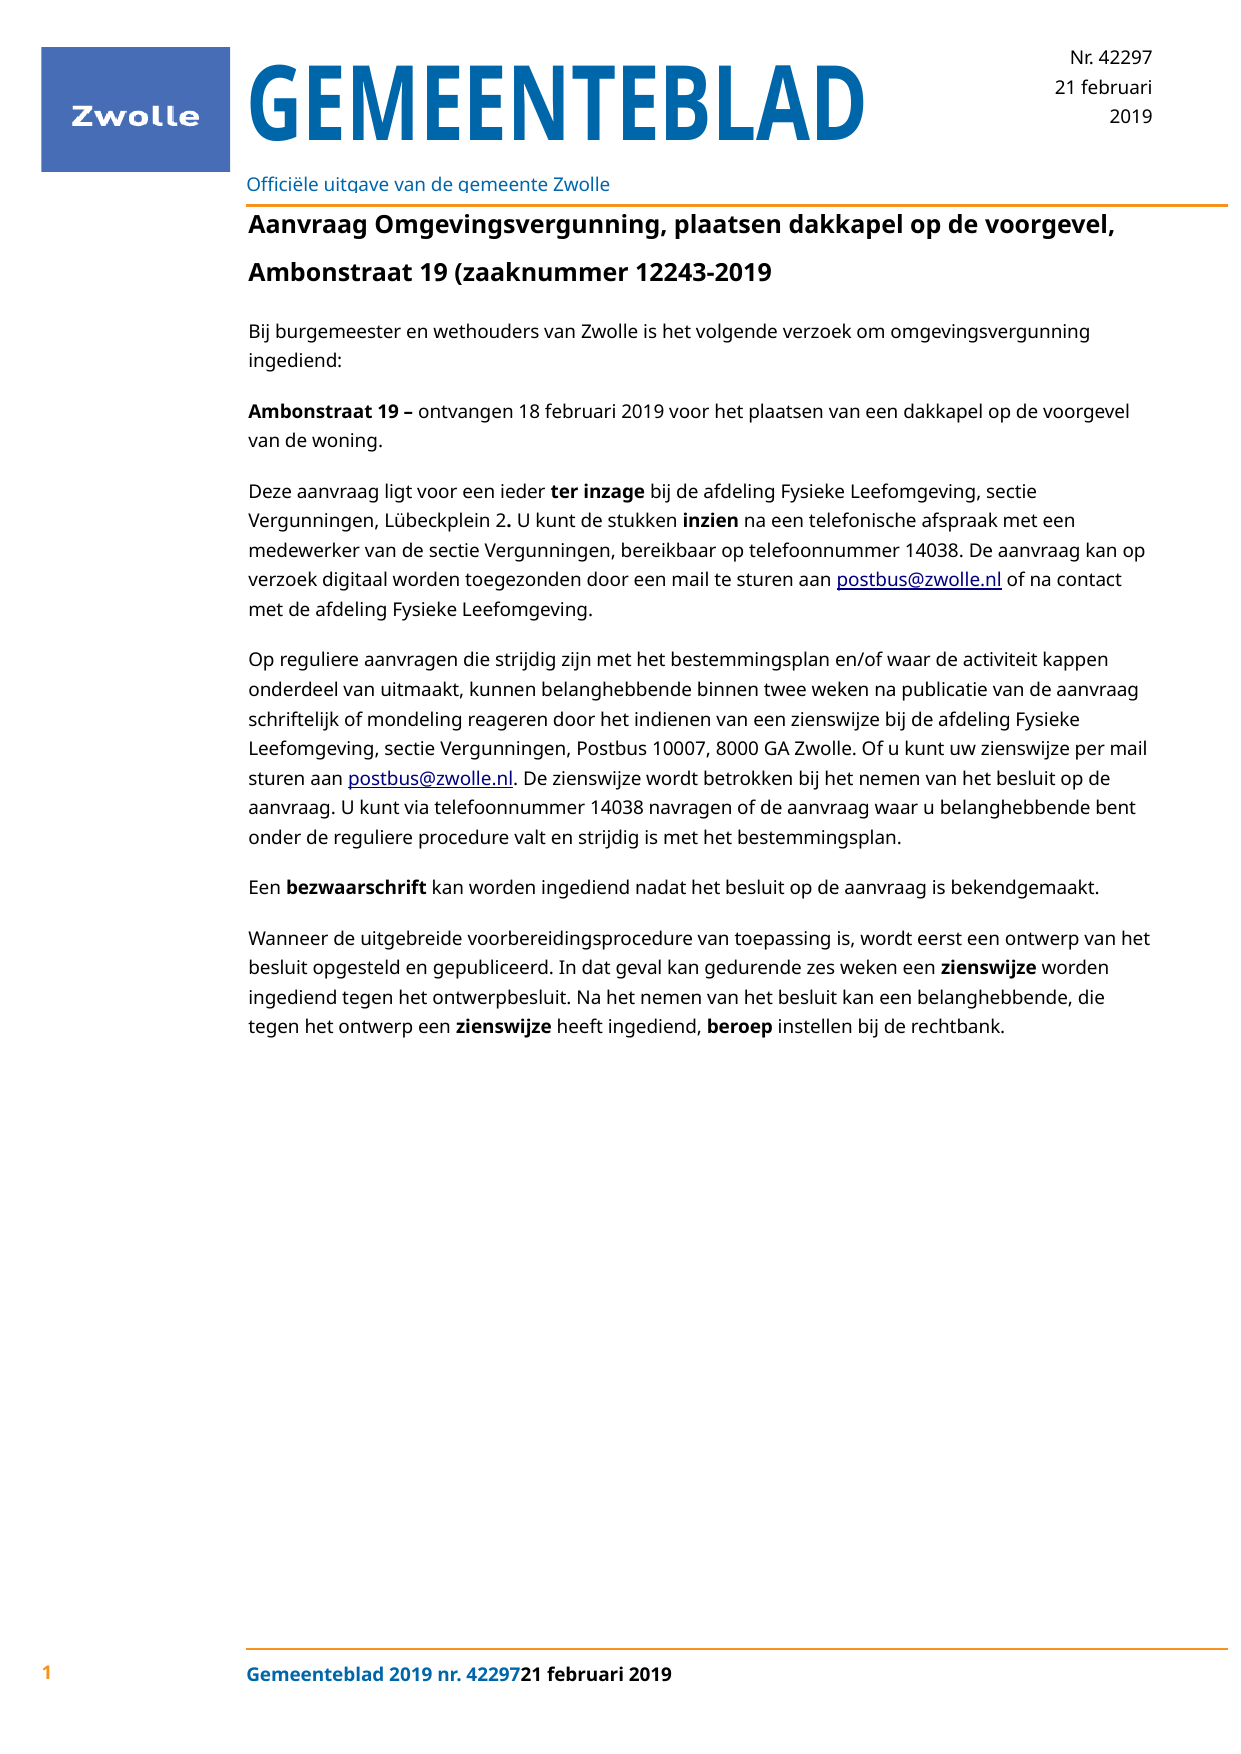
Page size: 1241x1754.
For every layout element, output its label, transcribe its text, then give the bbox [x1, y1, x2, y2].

text Een bezwaarschrift kan worden ingediend nadat het besluit op de aanvraag is bekendgemaakt. [248, 874, 1152, 900]
text Deze aanvraag ligt voor een ieder ter inzage bij de afdeling Fysieke Leefomgeving, sectie Vergunningen, Lübeckplein 2. U kunt de stukken inzien na een telefonische afspraak met een medewerker van de sectie Vergunningen, bereikbaar op telefoonnummer 14038. De aanvraag kan op verzoek digitaal worden toegezonden door een mail te sturen aan postbus@zwolle.nl of na contact met de afdeling Fysieke Leefomgeving. [248, 478, 1152, 622]
text Bij burgemeester en wethouders van Zwolle is het volgende verzoek om omgevingsvergunning ingediend: [248, 318, 1152, 373]
text Ambonstraat 19 – ontvangen 18 februari 2019 voor het plaatsen van een dakkapel op de voorgevel van de woning. [248, 398, 1152, 453]
text Wanneer de uitgebreide voorbereidingsprocedure van toepassing is, wordt eerst een ontwerp van het besluit opgesteld en gepubliceerd. In dat geval kan gedurende zes weken een zienswijze worden ingediend tegen het ontwerpbesluit. Na het nemen van het besluit kan een belanghebbende, die tegen het ontwerp een zienswijze heeft ingediend, beroep instellen bij de rechtbank. [248, 925, 1152, 1039]
text Aanvraag Omgevingsvergunning, plaatsen dakkapel op de voorgevel, Ambonstraat 19 (zaaknummer 12243-2019 [248, 207, 1152, 288]
picture [41, 47, 231, 172]
text Op reguliere aanvragen die strijdig zijn met het bestemmingsplan en/of waar de activiteit kappen onderdeel van uitmaakt, kunnen belanghebbende binnen twee weken na publicatie van de aanvraag schriftelijk of mondeling reageren door het indienen van een zienswijze bij de afdeling Fysieke Leefomgeving, sectie Vergunningen, Postbus 10007, 8000 GA Zwolle. Of u kunt uw zienswijze per mail sturen aan postbus@zwolle.nl. De zienswijze wordt betrokken bij het nemen van het besluit op de aanvraag. U kunt via telefoonnummer 14038 navragen of de aanvraag waar u belanghebbende bent onder de reguliere procedure valt en strijdig is met het bestemmingsplan. [248, 647, 1152, 850]
